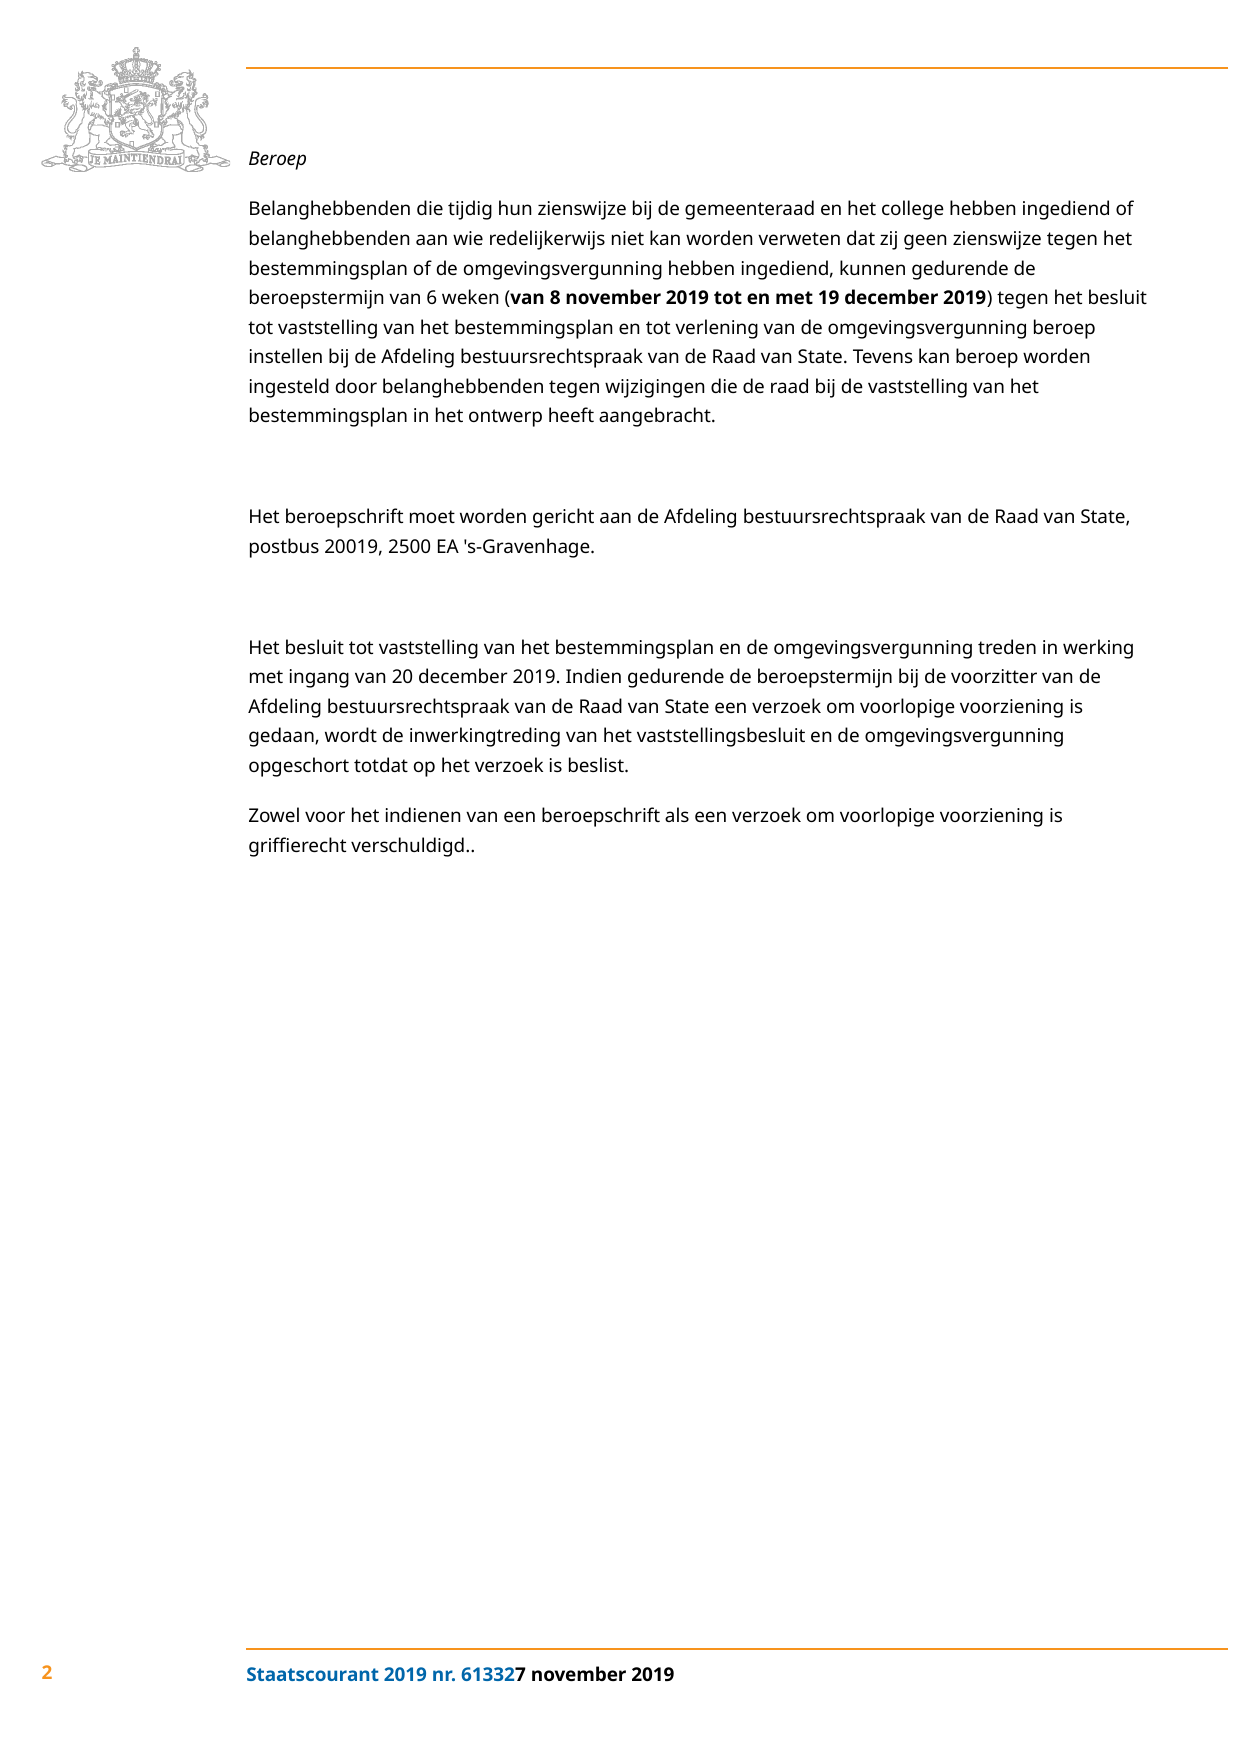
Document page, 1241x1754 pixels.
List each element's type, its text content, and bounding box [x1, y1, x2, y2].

text Belanghebbenden die tijdig hun zienswijze bij de gemeenteraad en het college hebben ingediend of belanghebbenden aan wie redelijkerwijs niet kan worden verweten dat zij geen zienswijze tegen het bestemmingsplan of de omgevingsvergunning hebben ingediend, kunnen gedurende de beroepstermijn van 6 weken (van 8 november 2019 tot en met 19 december 2019) tegen het besluit tot vaststelling van het bestemmingsplan en tot verlening van de omgevingsvergunning beroep instellen bij de Afdeling bestuursrechtspraak van de Raad van State. Tevens kan beroep worden ingesteld door belanghebbenden tegen wijzigingen die de raad bij de vaststelling van het bestemmingsplan in het ontwerp heeft aangebracht. [248, 196, 1152, 428]
text Het besluit tot vaststelling van het bestemmingsplan en de omgevingsvergunning treden in werking met ingang van 20 december 2019. Indien gedurende de beroepstermijn bij de voorzitter van de Afdeling bestuursrechtspraak van de Raad van State een verzoek om voorlopige voorziening is gedaan, wordt de inwerkingtreding van het vaststellingsbesluit en de omgevingsvergunning opgeschort totdat op het verzoek is beslist. [248, 634, 1152, 778]
text Het beroepschrift moet worden gericht aan de Afdeling bestuursrechtspraak van de Raad van State, postbus 20019, 2500 EA 's-Gravenhage. [248, 503, 1152, 559]
picture [41, 47, 231, 172]
text Beroep [248, 145, 1152, 171]
text Zowel voor het indienen van een beroepschrift als een verzoek om voorlopige voorziening is griffierecht verschuldigd.. [248, 803, 1152, 858]
